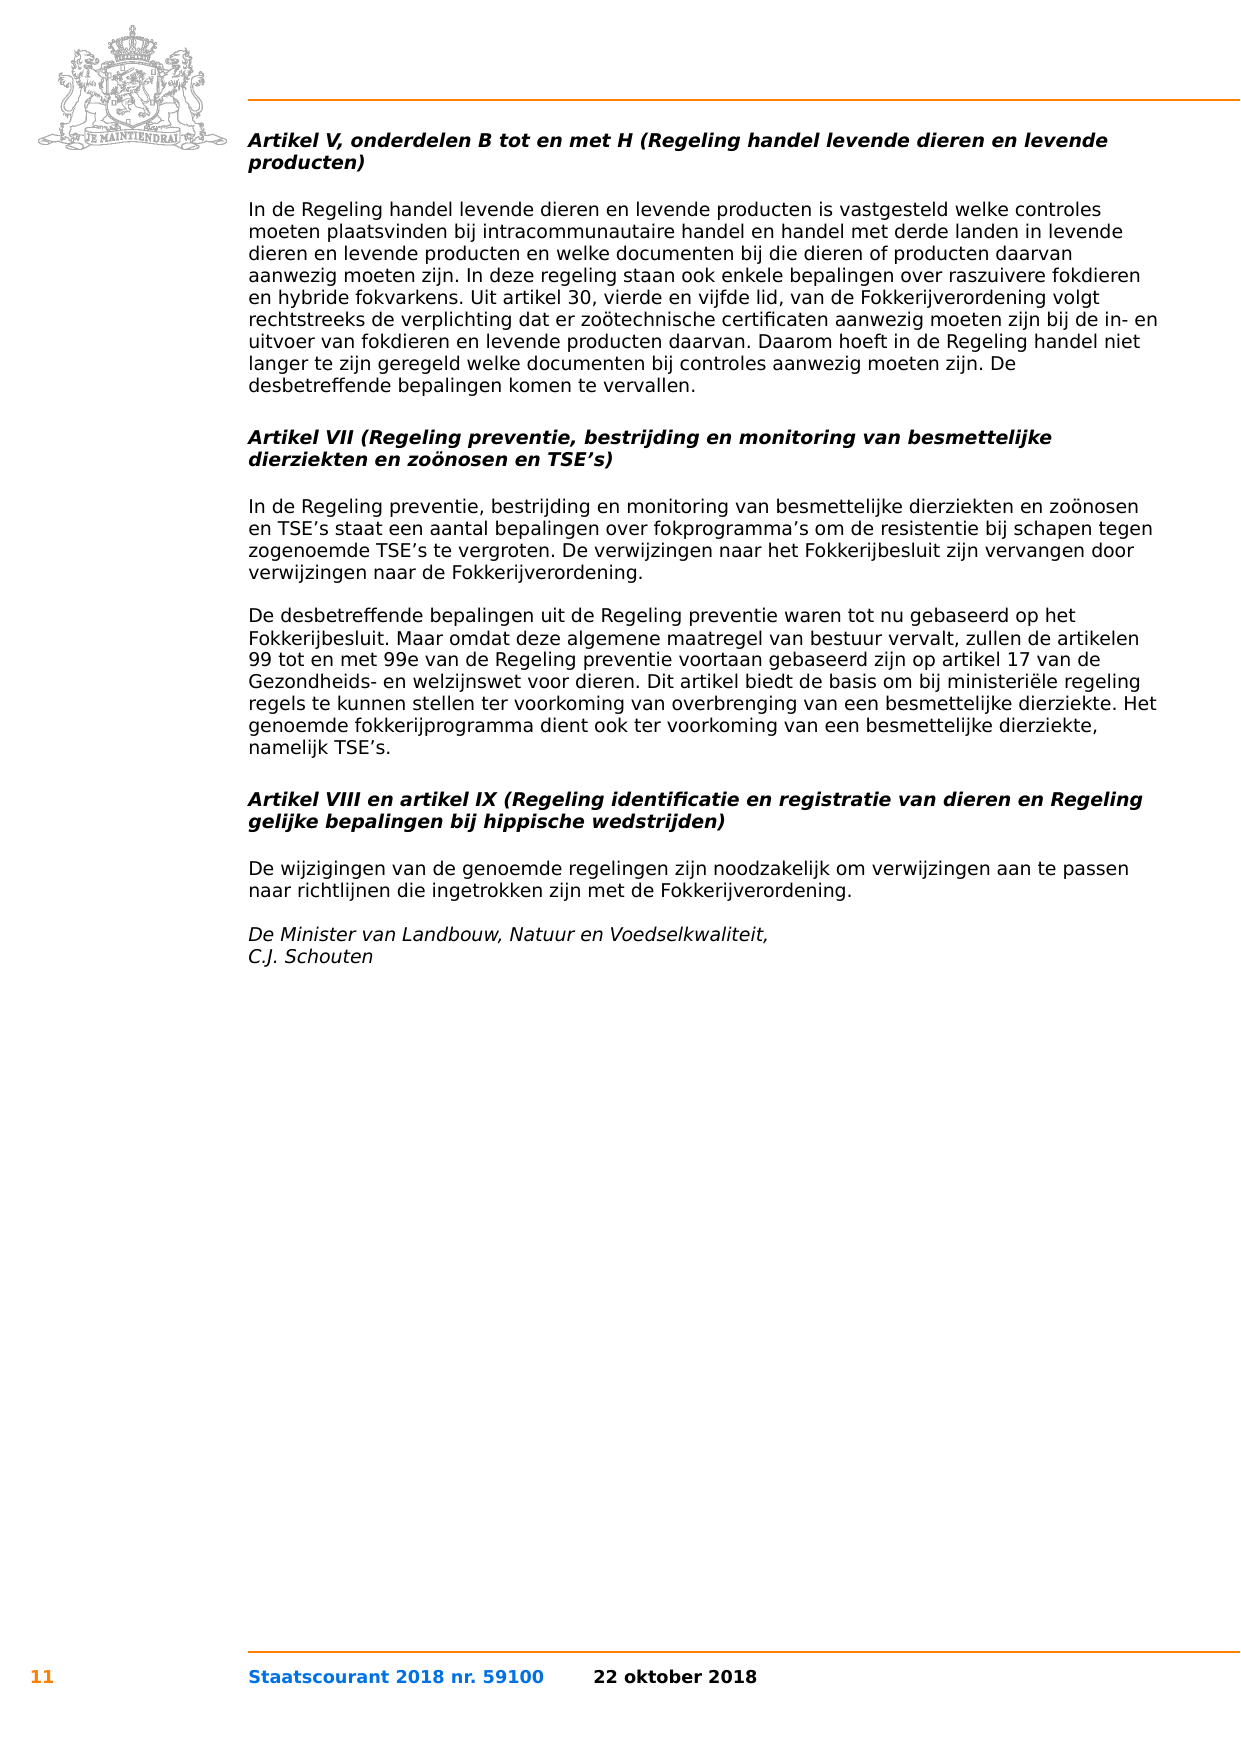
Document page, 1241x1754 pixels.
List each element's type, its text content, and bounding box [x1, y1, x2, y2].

picture [38, 25, 227, 150]
text De desbetreffende bepalingen uit de Regeling preventie waren tot nu gebaseerd op het Fokkerijbesluit. Maar omdat deze algemene maatregel van bestuur vervalt, zullen de artikelen 99 tot en met 99e van de Regeling preventie voortaan gebaseerd zijn op artikel 17 van de Gezondheids- en welzijnswet voor dieren. Dit artikel biedt de basis om bij ministeriële regeling regels te kunnen stellen ter voorkoming van overbrenging van een besmettelijke dierziekte. Het genoemde fokkerijprogramma dient ook ter voorkoming van een besmettelijke dierziekte, namelijk TSE’s. [248, 605, 1163, 759]
subtitle Artikel VII (Regeling preventie, bestrijding en monitoring van besmettelijke dierziekten en zoönosen en TSE’s) [248, 427, 1163, 471]
subtitle Artikel V, onderdelen B tot en met H (Regeling handel levende dieren en levende producten) [248, 130, 1163, 174]
text De wijzigingen van de genoemde regelingen zijn noodzakelijk om verwijzingen aan te passen naar richtlijnen die ingetrokken zijn met de Fokkerijverordening. [248, 858, 1163, 902]
text In de Regeling preventie, bestrijding en monitoring van besmettelijke dierziekten en zoönosen en TSE’s staat een aantal bepalingen over fokprogramma’s om de resistentie bij schapen tegen zogenoemde TSE’s te vergroten. De verwijzingen naar het Fokkerijbesluit zijn vervangen door verwijzingen naar de Fokkerijverordening. [248, 496, 1163, 583]
text In de Regeling handel levende dieren en levende producten is vastgesteld welke controles moeten plaatsvinden bij intracommunautaire handel en handel met derde landen in levende dieren en levende producten en welke documenten bij die dieren of producten daarvan aanwezig moeten zijn. In deze regeling staan ook enkele bepalingen over raszuivere fokdieren en hybride fokvarkens. Uit artikel 30, vierde en vijfde lid, van de Fokkerijverordening volgt rechtstreeks de verplichting dat er zoötechnische certificaten aanwezig moeten zijn bij de in- en uitvoer van fokdieren en levende producten daarvan. Daarom hoeft in de Regeling handel niet langer te zijn geregeld welke documenten bij controles aanwezig moeten zijn. De desbetreffende bepalingen komen te vervallen. [248, 199, 1163, 397]
subtitle Artikel VIII en artikel IX (Regeling identificatie en registratie van dieren en Regeling gelijke bepalingen bij hippische wedstrijden) [248, 789, 1163, 833]
text De Minister van Landbouw, Natuur en Voedselkwaliteit, C.J. Schouten [248, 924, 1163, 968]
